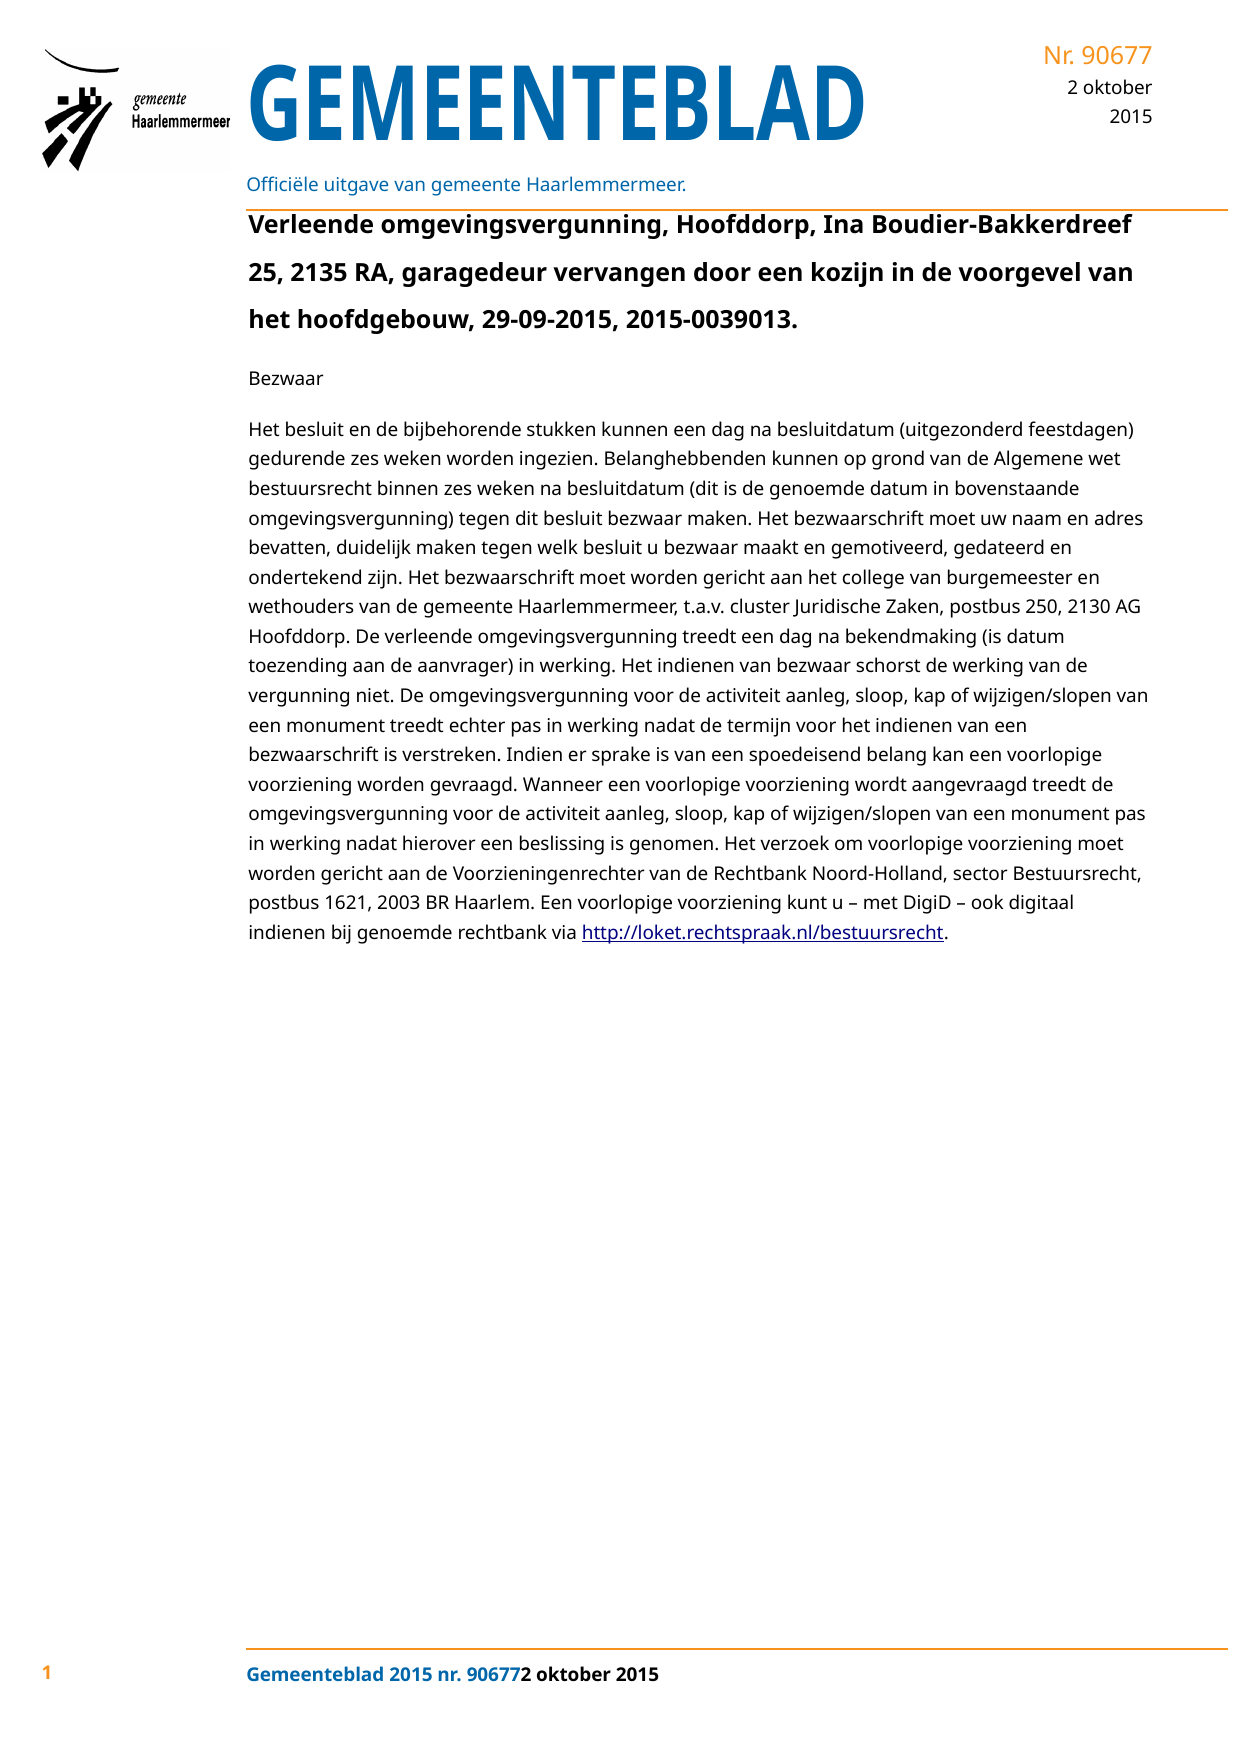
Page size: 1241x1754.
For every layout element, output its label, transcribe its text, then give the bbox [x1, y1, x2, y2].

text Verleende omgevingsvergunning, Hoofddorp, Ina Boudier-Bakkerdreef 25, 2135 RA, garagedeur vervangen door een kozijn in de voorgevel van het hoofdgebouw, 29-09-2015, 2015-0039013. [248, 211, 1152, 336]
text Het besluit en de bijbehorende stukken kunnen een dag na besluitdatum (uitgezonderd feestdagen) gedurende zes weken worden ingezien. Belanghebbenden kunnen op grond van de Algemene wet bestuursrecht binnen zes weken na besluitdatum (dit is de genoemde datum in bovenstaande omgevingsvergunning) tegen dit besluit bezwaar maken. Het bezwaarschrift moet uw naam en adres bevatten, duidelijk maken tegen welk besluit u bezwaar maakt en gemotiveerd, gedateerd en ondertekend zijn. Het bezwaarschrift moet worden gericht aan het college van burgemeester en wethouders van de gemeente Haarlemmermeer, t.a.v. cluster Juridische Zaken, postbus 250, 2130 AG Hoofddorp. De verleende omgevingsvergunning treedt een dag na bekendmaking (is datum toezending aan de aanvrager) in werking. Het indienen van bezwaar schorst de werking van de vergunning niet. De omgevingsvergunning voor de activiteit aanleg, sloop, kap of wijzigen/slopen van een monument treedt echter pas in werking nadat de termijn voor het indienen van een bezwaarschrift is verstreken. Indien er sprake is van een spoedeisend belang kan een voorlopige voorziening worden gevraagd. Wanneer een voorlopige voorziening wordt aangevraagd treedt de omgevingsvergunning voor de activiteit aanleg, sloop, kap of wijzigen/slopen van een monument pas in werking nadat hierover een beslissing is genomen. Het verzoek om voorlopige voorziening moet worden gericht aan de Voorzieningenrechter van de Rechtbank Noord-Holland, sector Bestuursrecht, postbus 1621, 2003 BR Haarlem. Een voorlopige voorziening kunt u – met DigiD – ook digitaal indienen bij genoemde rechtbank via http://loket.rechtspraak.nl/bestuursrecht. [248, 416, 1152, 944]
picture [41, 47, 231, 172]
text Bezwaar [248, 366, 1152, 391]
